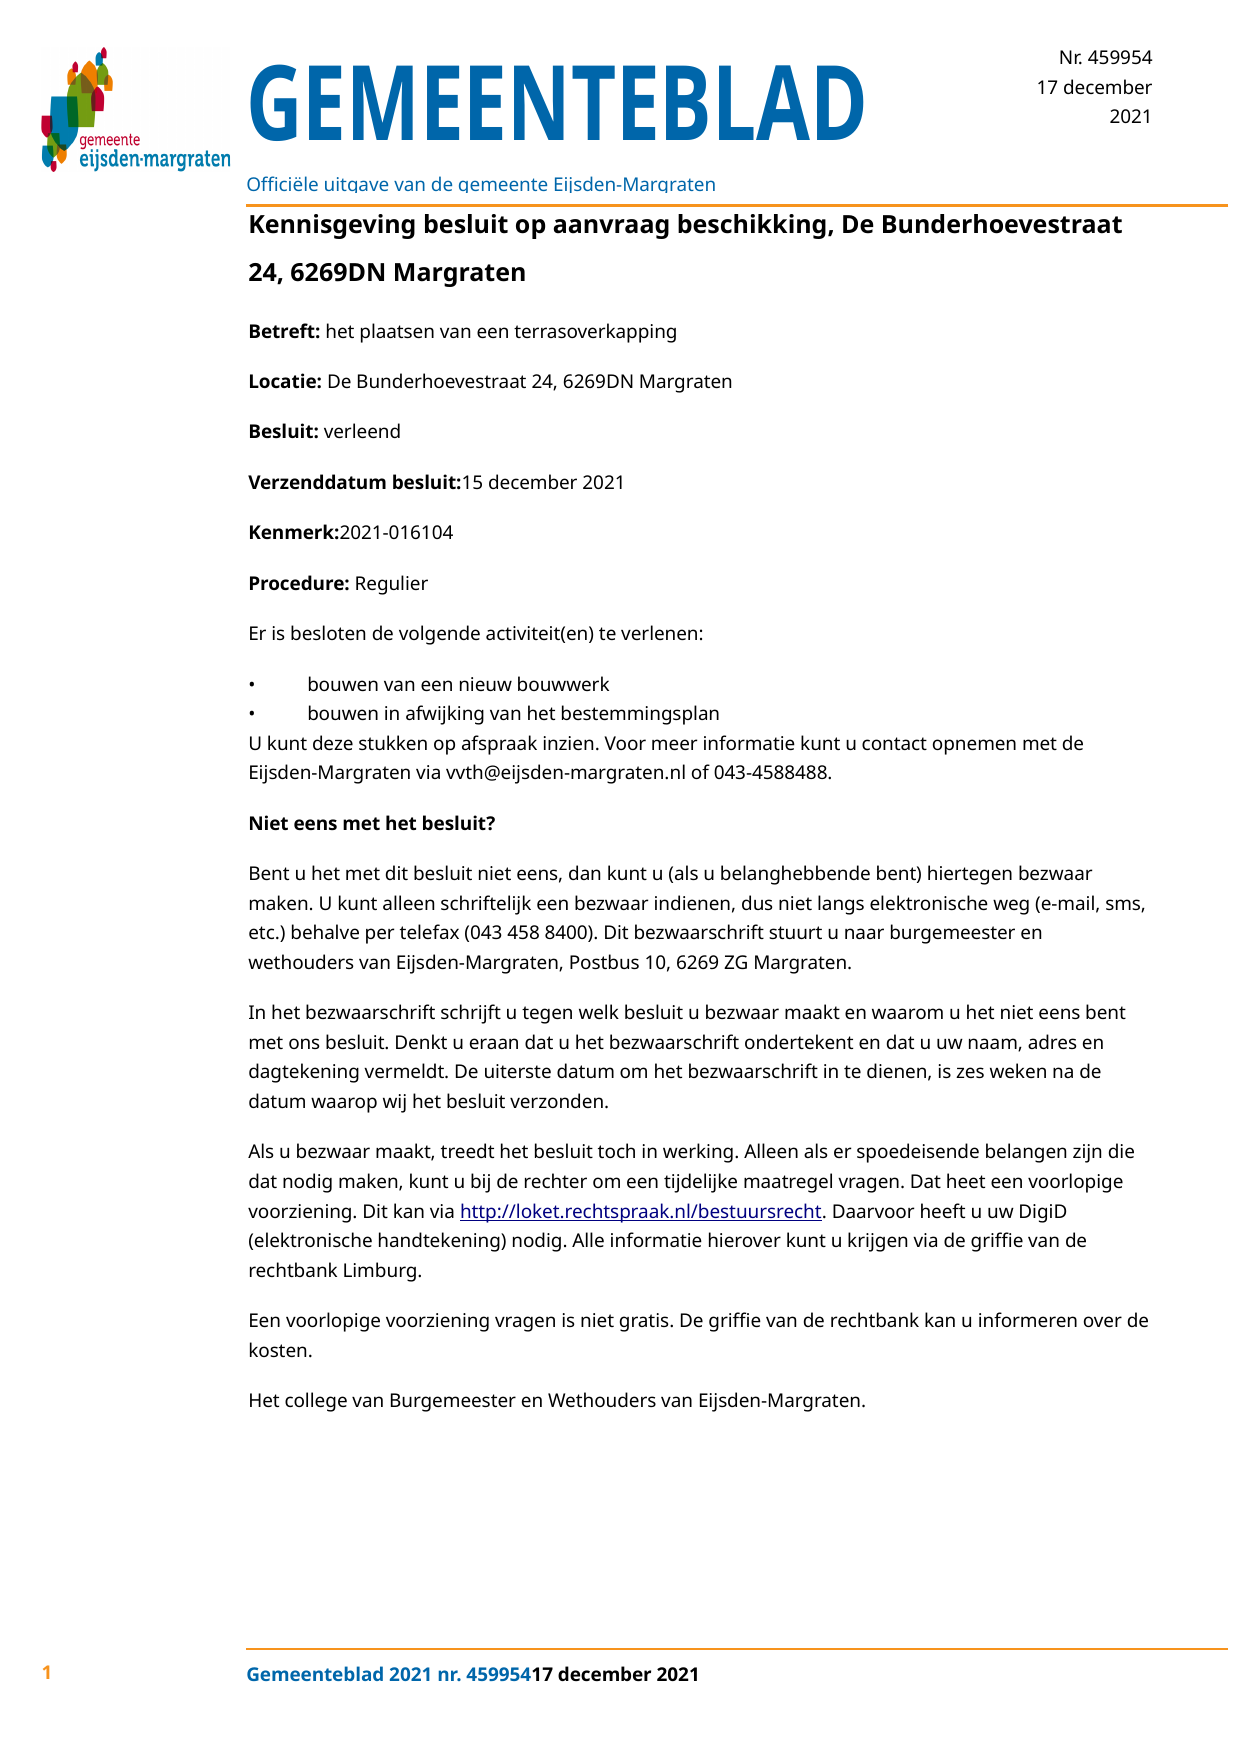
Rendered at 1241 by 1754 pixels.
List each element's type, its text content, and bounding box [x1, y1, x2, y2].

text Bent u het met dit besluit niet eens, dan kunt u (als u belanghebbende bent) hiertegen bezwaar maken. U kunt alleen schriftelijk een bezwaar indienen, dus niet langs elektronische weg (e-mail, sms, etc.) behalve per telefax (043 458 8400). Dit bezwaarschrift stuurt u naar burgemeester en wethouders van Eijsden-Margraten, Postbus 10, 6269 ZG Margraten. [248, 860, 1152, 975]
text U kunt deze stukken op afspraak inzien. Voor meer informatie kunt u contact opnemen met de Eijsden-Margraten via vvth@eijsden-margraten.nl of 043-4588488. [248, 730, 1152, 785]
text Niet eens met het besluit? [248, 810, 1152, 836]
text Procedure: Regulier [248, 570, 1152, 596]
text Er is besloten de volgende activiteit(en) te verlenen: [248, 620, 1152, 646]
text Het college van Burgemeester en Wethouders van Eijsden-Margraten. [248, 1387, 1152, 1413]
list bouwen van een nieuw bouwwerk [248, 671, 1152, 697]
text Een voorlopige voorziening vragen is niet gratis. De griffie van de rechtbank kan u informeren over de kosten. [248, 1307, 1152, 1363]
text Verzenddatum besluit:15 december 2021 [248, 469, 1152, 495]
text In het bezwaarschrift schrijft u tegen welk besluit u bezwaar maakt en waarom u het niet eens bent met ons besluit. Denkt u eraan dat u het bezwaarschrift ondertekent en dat u uw naam, adres en dagtekening vermeldt. De uiterste datum om het bezwaarschrift in te dienen, is zes weken na de datum waarop wij het besluit verzonden. [248, 999, 1152, 1114]
text Besluit: verleend [248, 419, 1152, 444]
text Betreft: het plaatsen van een terrasoverkapping [248, 318, 1152, 344]
text Locatie: De Bunderhoevestraat 24, 6269DN Margraten [248, 368, 1152, 394]
picture [41, 47, 231, 172]
text Als u bezwaar maakt, treedt het besluit toch in werking. Alleen als er spoedeisende belangen zijn die dat nodig maken, kunt u bij de rechter om een tijdelijke maatregel vragen. Dat heet een voorlopige voorziening. Dit kan via http://loket.rechtspraak.nl/bestuursrecht. Daarvoor heeft u uw DigiD (elektronische handtekening) nodig. Alle informatie hierover kunt u krijgen via de griffie van de rechtbank Limburg. [248, 1139, 1152, 1283]
text Kennisgeving besluit op aanvraag beschikking, De Bunderhoevestraat 24, 6269DN Margraten [248, 207, 1152, 288]
list bouwen in afwijking van het bestemmingsplan [248, 700, 1152, 726]
text Kenmerk:2021-016104 [248, 519, 1152, 545]
